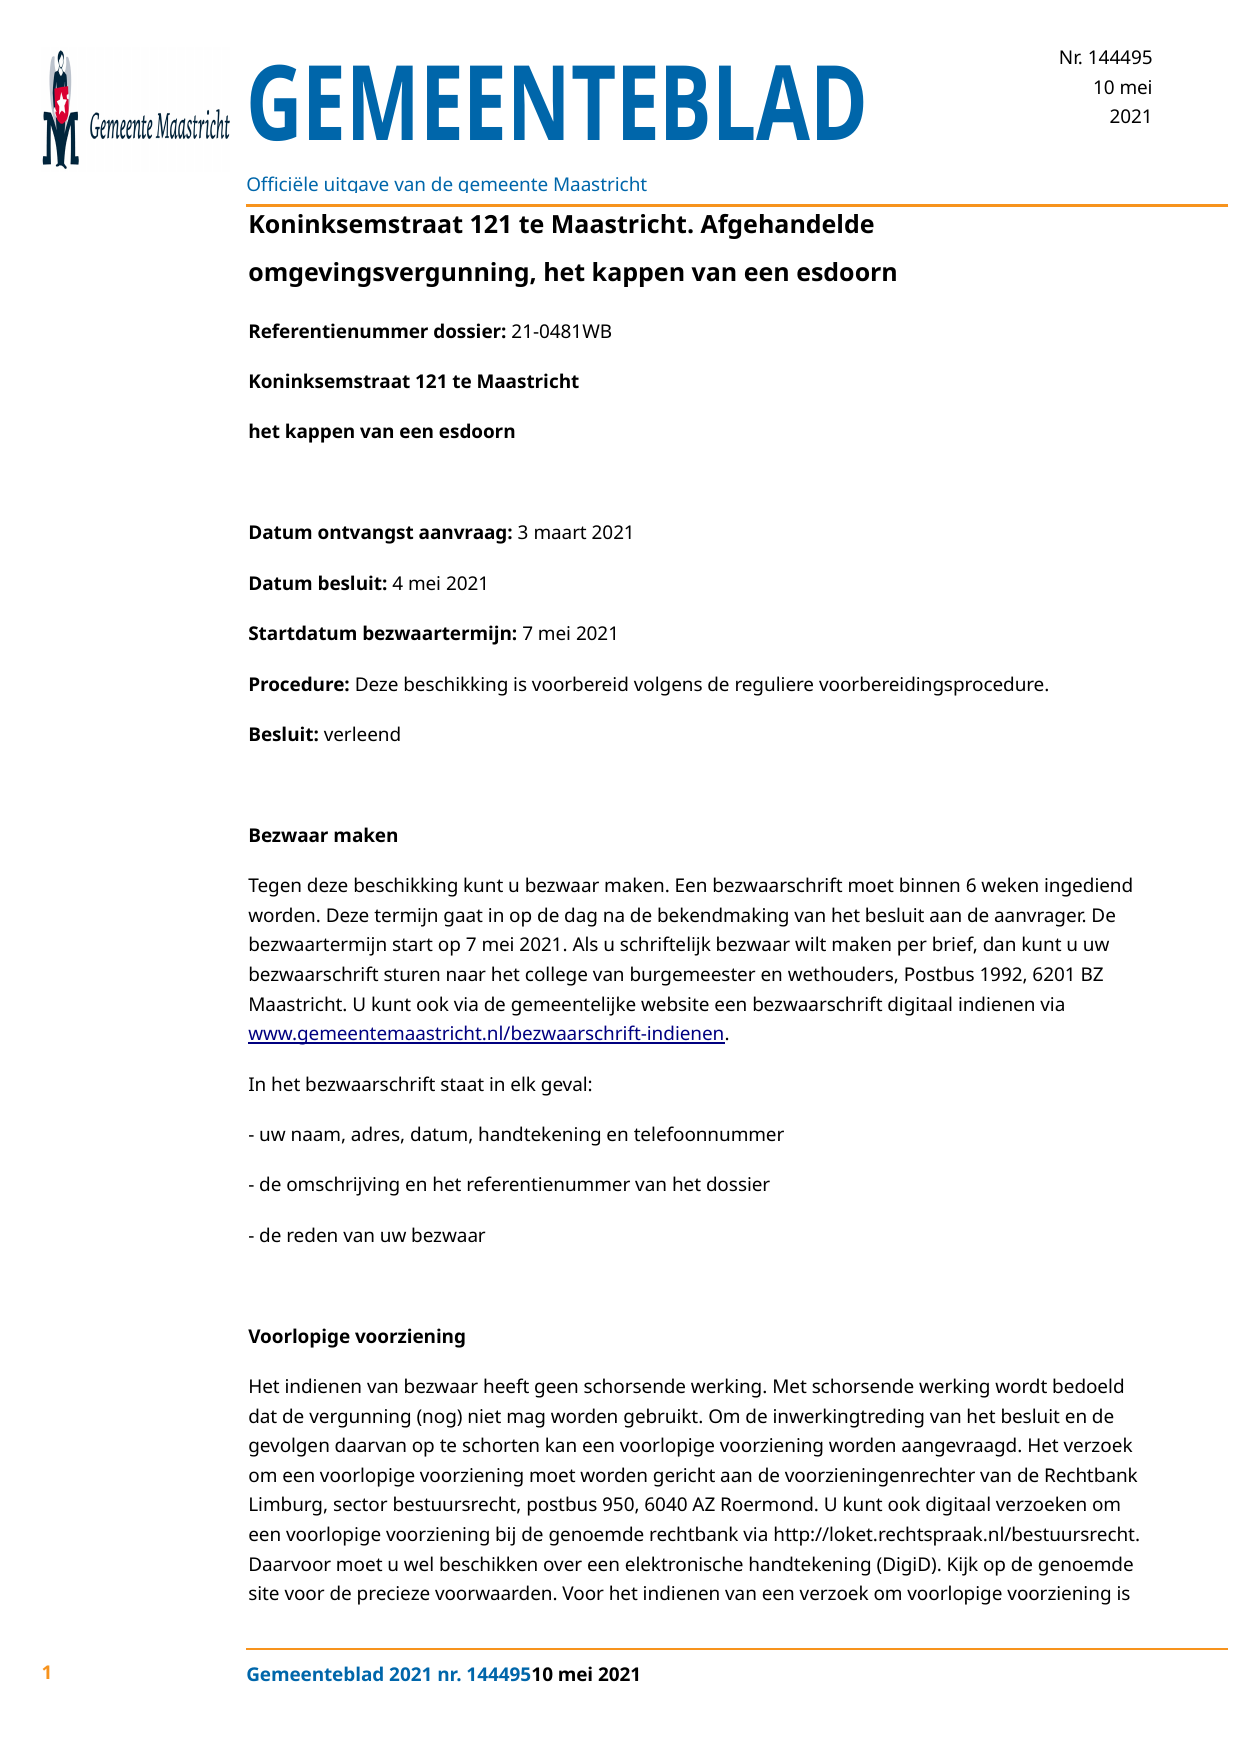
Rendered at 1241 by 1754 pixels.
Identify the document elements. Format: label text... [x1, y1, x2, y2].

text Het indienen van bezwaar heeft geen schorsende werking. Met schorsende werking wordt bedoeld dat de vergunning (nog) niet mag worden gebruikt. Om de inwerkingtreding van het besluit en de gevolgen daarvan op te schorten kan een voorlopige voorziening worden aangevraagd. Het verzoek om een voorlopige voorziening moet worden gericht aan de voorzieningenrechter van de Rechtbank Limburg, sector bestuursrecht, postbus 950, 6040 AZ Roermond. U kunt ook digitaal verzoeken om een voorlopige voorziening bij de genoemde rechtbank via http://loket.rechtspraak.nl/bestuursrecht. Daarvoor moet u wel beschikken over een elektronische handtekening (DigiD). Kijk op de genoemde site voor de precieze voorwaarden. Voor het indienen van een verzoek om voorlopige voorziening is [248, 1373, 1152, 1606]
text - de reden van uw bezwaar [248, 1222, 1152, 1248]
picture [41, 47, 231, 172]
text Startdatum bezwaartermijn: 7 mei 2021 [248, 620, 1152, 646]
text Datum besluit: 4 mei 2021 [248, 570, 1152, 596]
text In het bezwaarschrift staat in elk geval: [248, 1071, 1152, 1097]
text Besluit: verleend [248, 721, 1152, 747]
text het kappen van een esdoorn [248, 419, 1152, 444]
text Koninksemstraat 121 te Maastricht. Afgehandelde omgevingsvergunning, het kappen van een esdoorn [248, 207, 1152, 288]
text Koninksemstraat 121 te Maastricht [248, 368, 1152, 394]
text Datum ontvangst aanvraag: 3 maart 2021 [248, 519, 1152, 545]
text - uw naam, adres, datum, handtekening en telefoonnummer [248, 1121, 1152, 1147]
text Tegen deze beschikking kunt u bezwaar maken. Een bezwaarschrift moet binnen 6 weken ingediend worden. Deze termijn gaat in op de dag na de bekendmaking van het besluit aan de aanvrager. De bezwaartermijn start op 7 mei 2021. Als u schriftelijk bezwaar wilt maken per brief, dan kunt u uw bezwaarschrift sturen naar het college van burgemeester en wethouders, Postbus 1992, 6201 BZ Maastricht. U kunt ook via de gemeentelijke website een bezwaarschrift digitaal indienen via www.gemeentemaastricht.nl/bezwaarschrift-indienen. [248, 872, 1152, 1046]
text Bezwaar maken [248, 822, 1152, 848]
text Procedure: Deze beschikking is voorbereid volgens de reguliere voorbereidingsprocedure. [248, 671, 1152, 697]
text - de omschrijving en het referentienummer van het dossier [248, 1172, 1152, 1197]
text Referentienummer dossier: 21-0481WB [248, 318, 1152, 344]
text Voorlopige voorziening [248, 1323, 1152, 1349]
